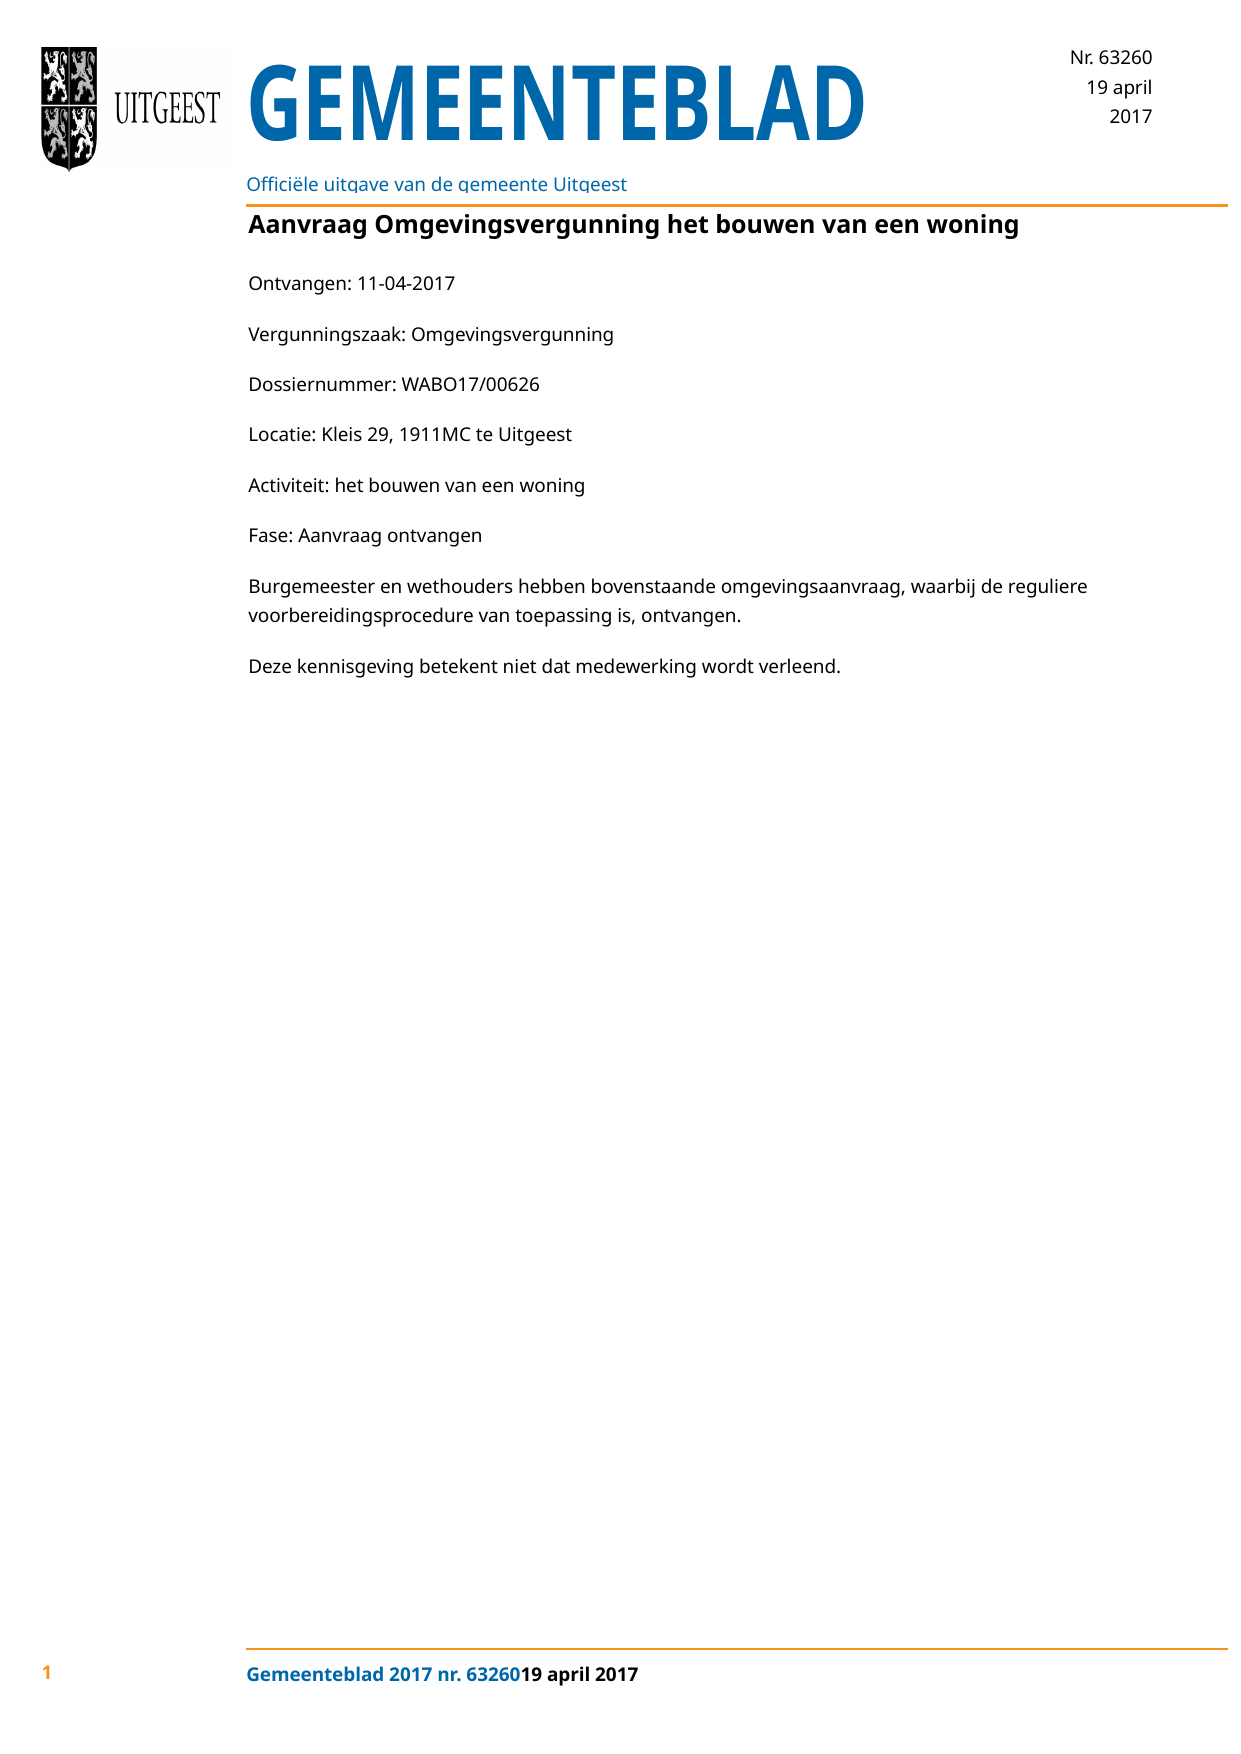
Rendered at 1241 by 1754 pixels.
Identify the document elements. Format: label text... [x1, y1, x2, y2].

text Fase: Aanvraag ontvangen [248, 522, 1152, 548]
text Ontvangen: 11-04-2017 [248, 270, 1152, 296]
text Burgemeester en wethouders hebben bovenstaande omgevingsaanvraag, waarbij de reguliere voorbereidingsprocedure van toepassing is, ontvangen. [248, 573, 1152, 628]
text Vergunningszaak: Omgevingsvergunning [248, 321, 1152, 346]
text Aanvraag Omgevingsvergunning het bouwen van een woning [248, 207, 1152, 241]
picture [41, 47, 231, 172]
text Activiteit: het bouwen van een woning [248, 472, 1152, 498]
text Locatie: Kleis 29, 1911MC te Uitgeest [248, 422, 1152, 447]
text Dossiernummer: WABO17/00626 [248, 371, 1152, 397]
text Deze kennisgeving betekent niet dat medewerking wordt verleend. [248, 653, 1152, 678]
